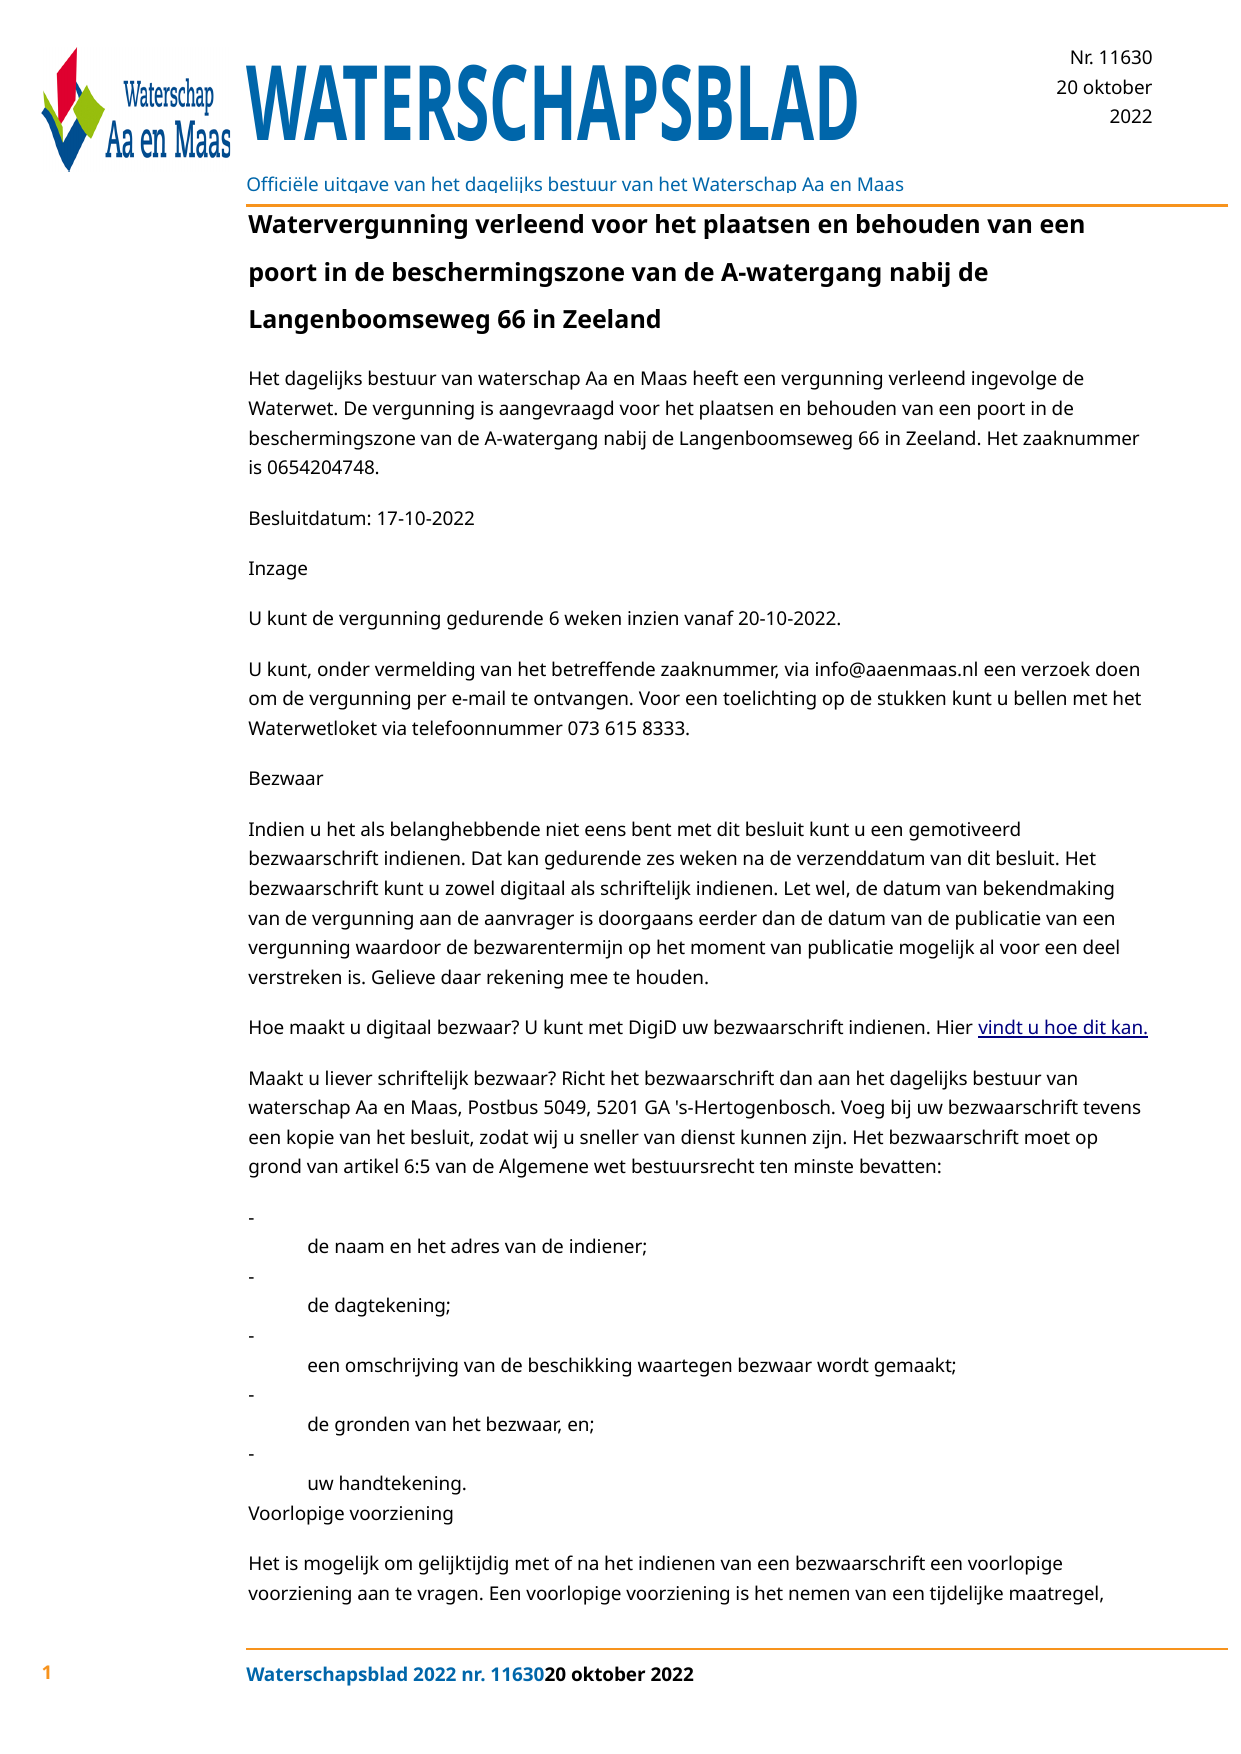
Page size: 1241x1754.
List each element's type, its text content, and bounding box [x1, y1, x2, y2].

picture [41, 47, 231, 172]
list de dagtekening; [248, 1293, 1152, 1318]
text Indien u het als belanghebbende niet eens bent met dit besluit kunt u een gemotiveerd bezwaarschrift indienen. Dat kan gedurende zes weken na de verzenddatum van dit besluit. Het bezwaarschrift kunt u zowel digitaal als schriftelijk indienen. Let wel, de datum van bekendmaking van de vergunning aan de aanvrager is doorgaans eerder dan de datum van de publicatie van een vergunning waardoor de bezwarentermijn op het moment van publicatie mogelijk al voor een deel verstreken is. Gelieve daar rekening mee te houden. [248, 816, 1152, 989]
text U kunt, onder vermelding van het betreffende zaaknummer, via info@aaenmaas.nl een verzoek doen om de vergunning per e-mail te ontvangen. Voor een toelichting op de stukken kunt u bellen met het Waterwetloket via telefoonnummer 073 615 8333. [248, 656, 1152, 741]
text Het is mogelijk om gelijktijdig met of na het indienen van een bezwaarschrift een voorlopige voorziening aan te vragen. Een voorlopige voorziening is het nemen van een tijdelijke maatregel, [248, 1550, 1152, 1605]
list uw handtekening. [248, 1470, 1152, 1496]
text Maakt u liever schriftelijk bezwaar? Richt het bezwaarschrift dan aan het dagelijks bestuur van waterschap Aa en Maas, Postbus 5049, 5201 GA 's-Hertogenbosch. Voeg bij uw bezwaarschrift tevens een kopie van het besluit, zodat wij u sneller van dienst kunnen zijn. Het bezwaarschrift moet op grond van artikel 6:5 van de Algemene wet bestuursrecht ten minste bevatten: [248, 1065, 1152, 1179]
text Voorlopige voorziening [248, 1500, 1152, 1525]
list de gronden van het bezwaar, en; [248, 1411, 1152, 1437]
text Besluitdatum: 17-10-2022 [248, 505, 1152, 530]
list de naam en het adres van de indiener; [248, 1233, 1152, 1259]
text Watervergunning verleend voor het plaatsen en behouden van een poort in de beschermingszone van de A-watergang nabij de Langenboomseweg 66 in Zeeland [248, 207, 1152, 336]
text Bezwaar [248, 766, 1152, 791]
text Het dagelijks bestuur van waterschap Aa en Maas heeft een vergunning verleend ingevolge de Waterwet. De vergunning is aangevraagd voor het plaatsen en behouden van een poort in de beschermingszone van de A-watergang nabij de Langenboomseweg 66 in Zeeland. Het zaaknummer is 0654204748. [248, 366, 1152, 480]
list een omschrijving van de beschikking waartegen bezwaar wordt gemaakt; [248, 1352, 1152, 1377]
text U kunt de vergunning gedurende 6 weken inzien vanaf 20-10-2022. [248, 606, 1152, 631]
text Inzage [248, 555, 1152, 581]
text Hoe maakt u digitaal bezwaar? U kunt met DigiD uw bezwaarschrift indienen. Hier vindt u hoe dit kan. [248, 1014, 1152, 1040]
